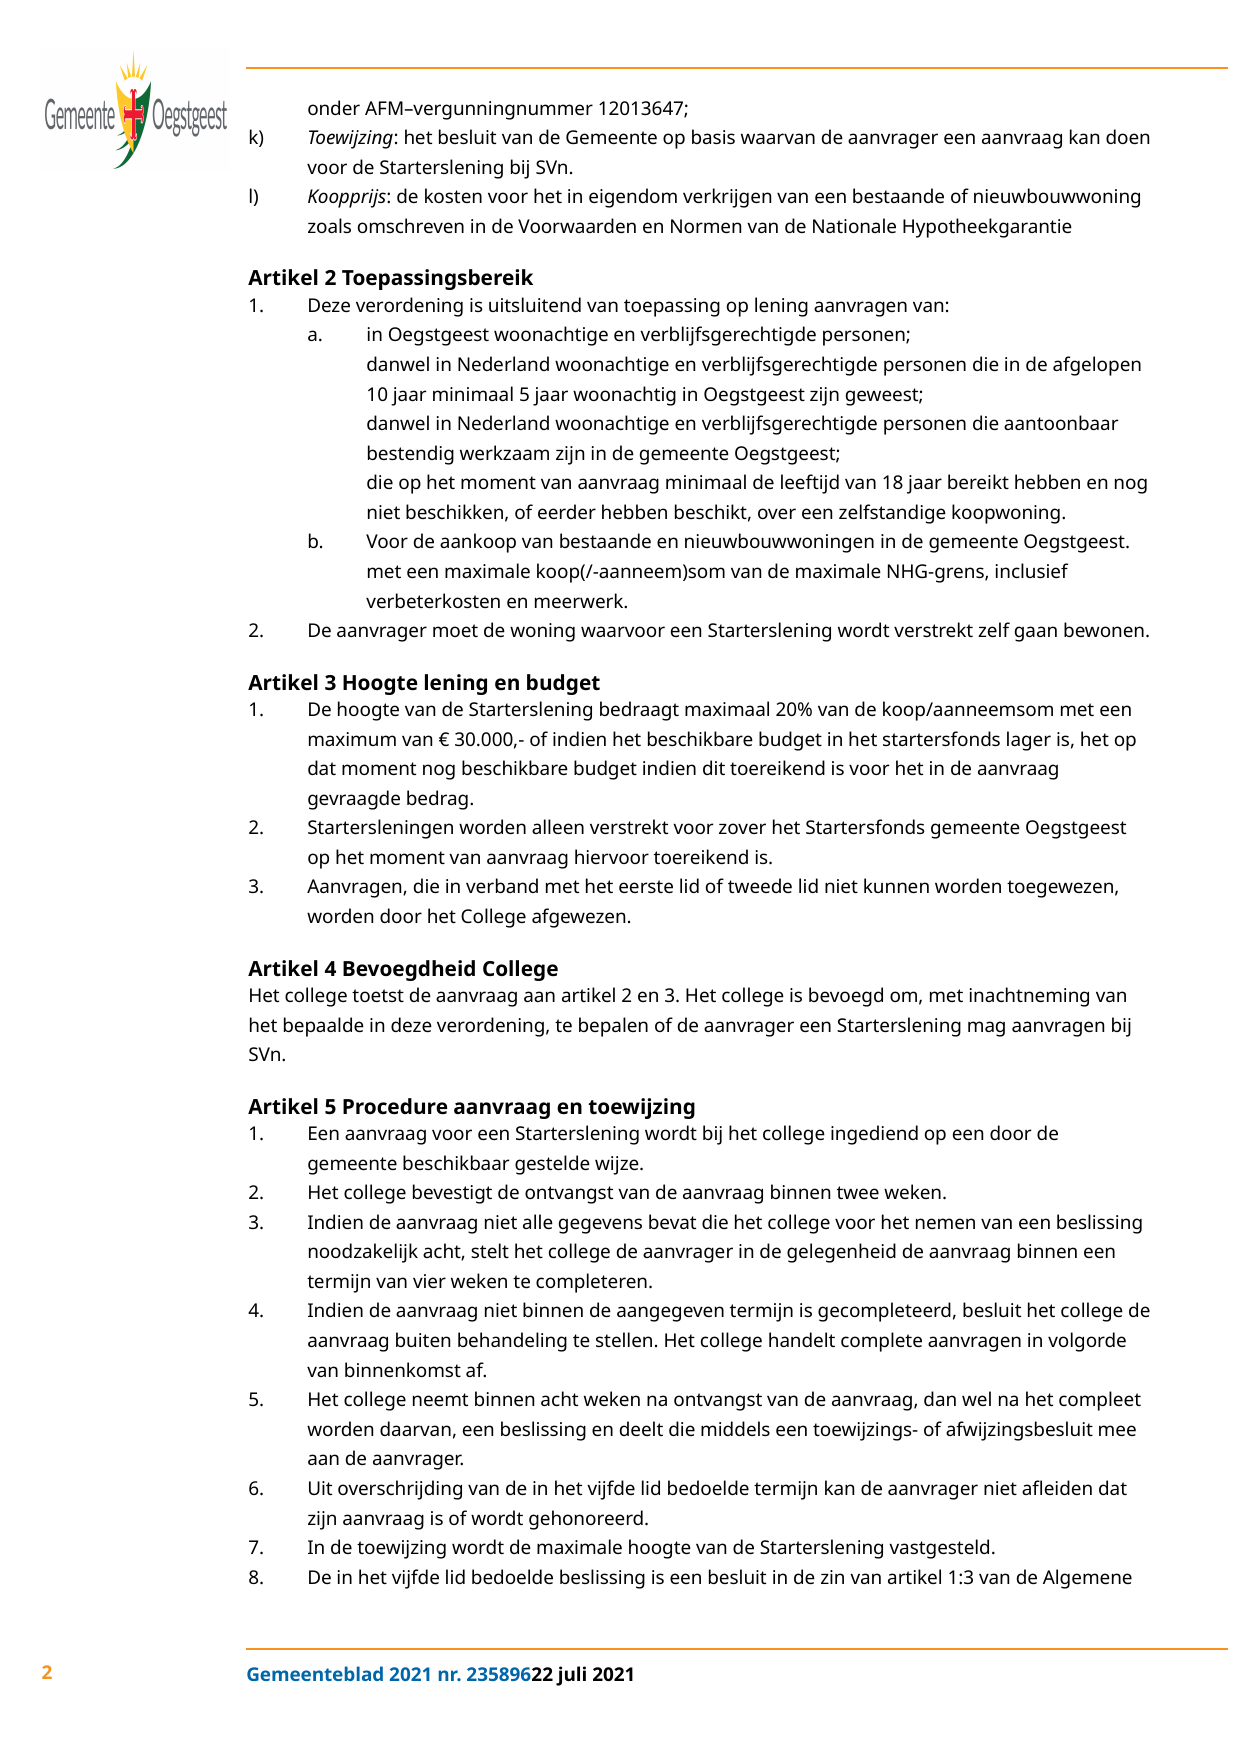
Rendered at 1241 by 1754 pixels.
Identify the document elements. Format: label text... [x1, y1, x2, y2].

text Artikel 4 Bevoegdheid College [248, 954, 1152, 982]
list die op het moment van aanvraag minimaal de leeftijd van 18 jaar bereikt hebben en nog niet beschikken, of eerder hebben beschikt, over een zelfstandige koopwoning. [307, 469, 1152, 525]
list in Oegstgeest woonachtige en verblijfsgerechtigde personen; [307, 322, 1152, 347]
list danwel in Nederland woonachtige en verblijfsgerechtigde personen die aantoonbaar bestendig werkzaam zijn in de gemeente Oegstgeest; [307, 410, 1152, 466]
list onder AFM–vergunningnummer 12013647; [248, 95, 1152, 121]
list Deze verordening is uitsluitend van toepassing op lening aanvragen van: [248, 292, 1152, 318]
list Startersleningen worden alleen verstrekt voor zover het Startersfonds gemeente Oegstgeest op het moment van aanvraag hiervoor toereikend is. [248, 814, 1152, 870]
list Het college bevestigt de ontvangst van de aanvraag binnen twee weken. [248, 1179, 1152, 1205]
list Een aanvraag voor een Starterslening wordt bij het college ingediend op een door de gemeente beschikbaar gestelde wijze. [248, 1120, 1152, 1176]
list Toewijzing: het besluit van de Gemeente op basis waarvan de aanvrager een aanvraag kan doen voor de Starterslening bij SVn. [248, 124, 1152, 180]
list Voor de aankoop van bestaande en nieuwbouwwoningen in de gemeente Oegstgeest. [307, 529, 1152, 554]
list met een maximale koop(/-aanneem)som van de maximale NHG-grens, inclusief verbeterkosten en meerwerk. [307, 558, 1152, 613]
list Indien de aanvraag niet binnen de aangegeven termijn is gecompleteerd, besluit het college de aanvraag buiten behandeling te stellen. Het college handelt complete aanvragen in volgorde van binnenkomst af. [248, 1298, 1152, 1383]
list Het college neemt binnen acht weken na ontvangst van de aanvraag, dan wel na het compleet worden daarvan, een beslissing en deelt die middels een toewijzings- of afwijzingsbesluit mee aan de aanvrager. [248, 1386, 1152, 1471]
list danwel in Nederland woonachtige en verblijfsgerechtigde personen die in de afgelopen 10 jaar minimaal 5 jaar woonachtig in Oegstgeest zijn geweest; [307, 351, 1152, 406]
list Koopprijs: de kosten voor het in eigendom verkrijgen van een bestaande of nieuwbouwwoning zoals omschreven in de Voorwaarden en Normen van de Nationale Hypotheekgarantie [248, 183, 1152, 239]
list Uit overschrijding van de in het vijfde lid bedoelde termijn kan de aanvrager niet afleiden dat zijn aanvraag is of wordt gehonoreerd. [248, 1475, 1152, 1531]
list De hoogte van de Starterslening bedraagt maximaal 20% van de koop/aanneemsom met een maximum van € 30.000,- of indien het beschikbare budget in het startersfonds lager is, het op dat moment nog beschikbare budget indien dit toereikend is voor het in de aanvraag gevraagde bedrag. [248, 696, 1152, 811]
list De in het vijfde lid bedoelde beslissing is een besluit in de zin van artikel 1:3 van de Algemene [248, 1564, 1152, 1590]
list Indien de aanvraag niet alle gegevens bevat die het college voor het nemen van een beslissing noodzakelijk acht, stelt het college de aanvrager in de gelegenheid de aanvraag binnen een termijn van vier weken te completeren. [248, 1209, 1152, 1294]
text Het college toetst de aanvraag aan artikel 2 en 3. Het college is bevoegd om, met inachtneming van het bepaalde in deze verordening, te bepalen of de aanvrager een Starterslening mag aanvragen bij SVn. [248, 982, 1152, 1067]
text Artikel 5 Procedure aanvraag en toewijzing [248, 1092, 1152, 1120]
list De aanvrager moet de woning waarvoor een Starterslening wordt verstrekt zelf gaan bewonen. [248, 617, 1152, 643]
list Aanvragen, die in verband met het eerste lid of tweede lid niet kunnen worden toegewezen, worden door het College afgewezen. [248, 874, 1152, 929]
text Artikel 2 Toepassingsbereik [248, 263, 1152, 292]
list In de toewijzing wordt de maximale hoogte van de Starterslening vastgesteld. [248, 1534, 1152, 1560]
picture [41, 47, 231, 172]
text Artikel 3 Hoogte lening en budget [248, 668, 1152, 696]
